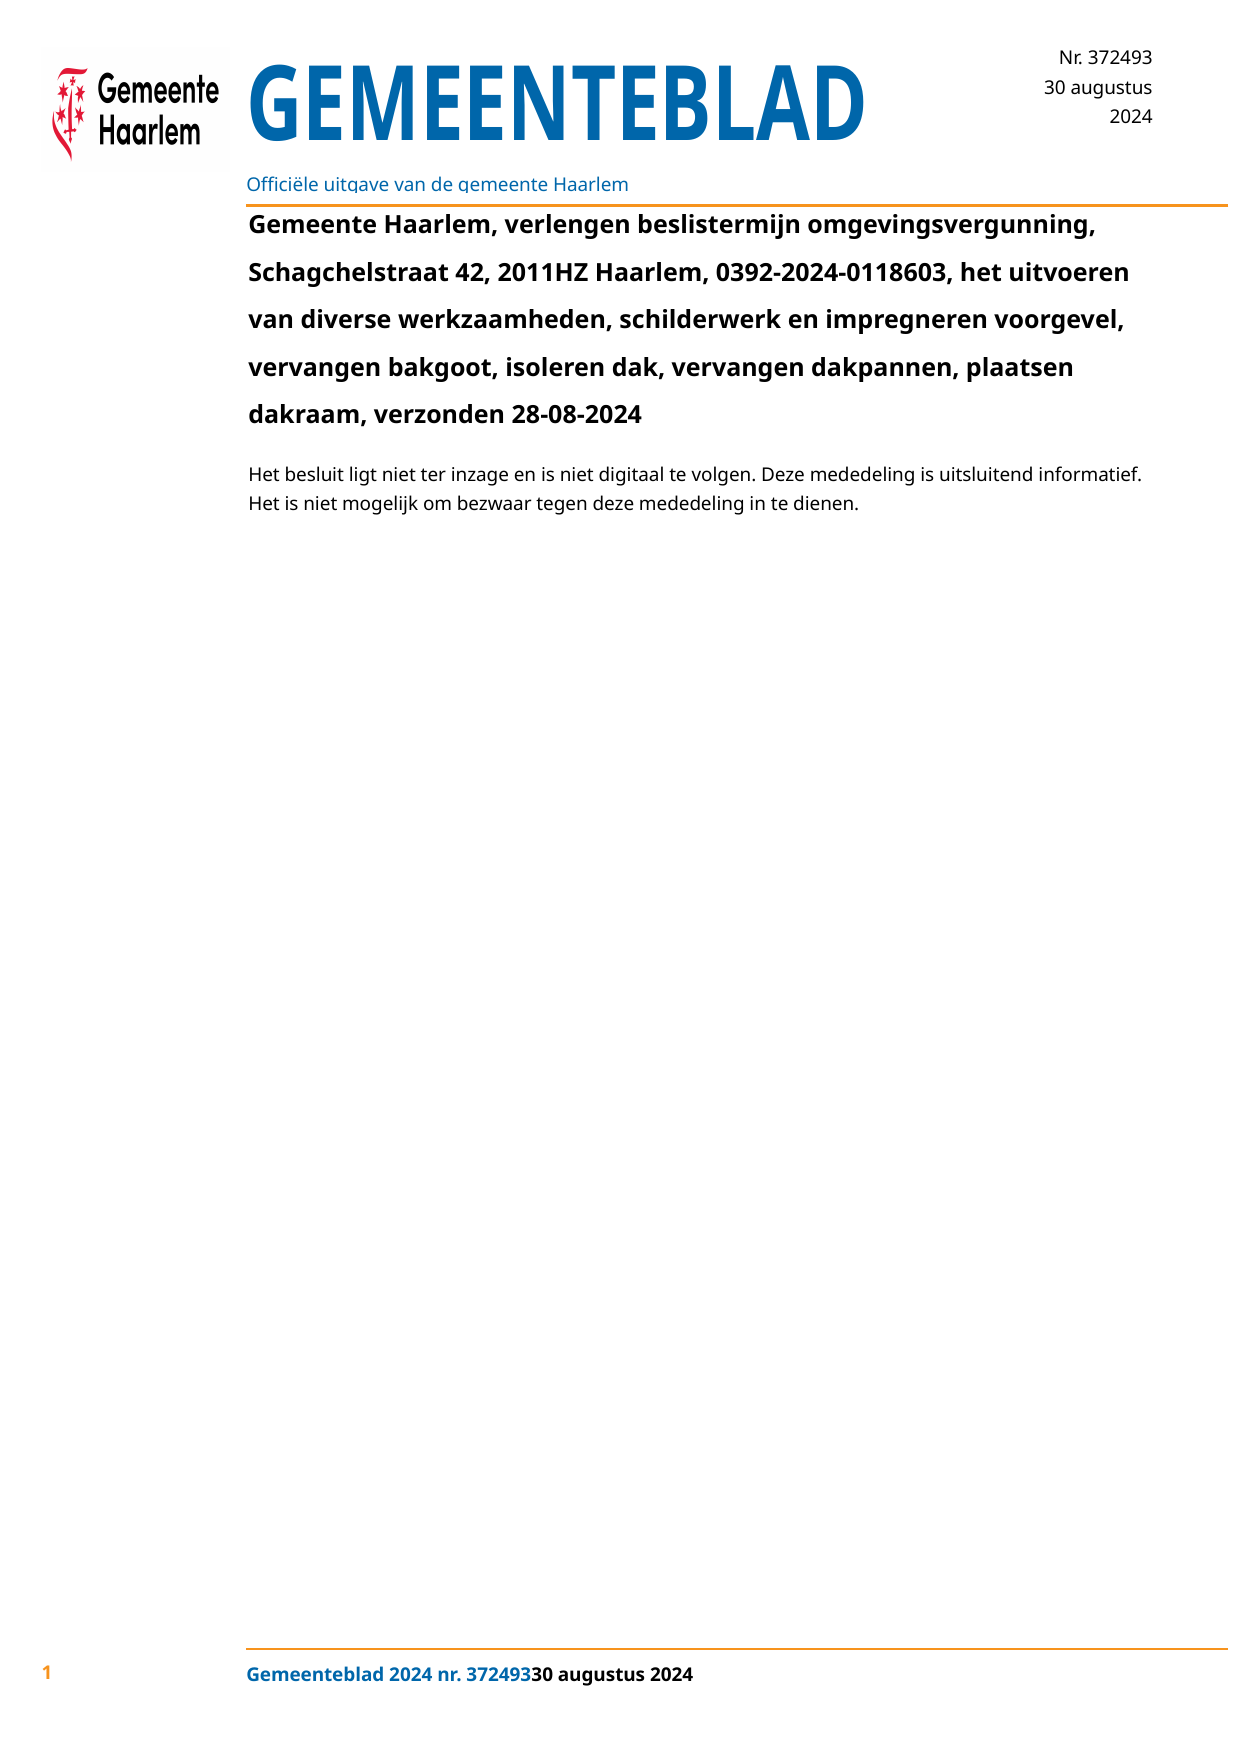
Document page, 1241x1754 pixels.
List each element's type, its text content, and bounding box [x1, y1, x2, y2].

text Het besluit ligt niet ter inzage en is niet digitaal te volgen. Deze mededeling is uitsluitend informatief. Het is niet mogelijk om bezwaar tegen deze mededeling in te dienen. [248, 461, 1152, 516]
picture [41, 47, 231, 172]
text Gemeente Haarlem, verlengen beslistermijn omgevingsvergunning, Schagchelstraat 42, 2011HZ Haarlem, 0392-2024-0118603, het uitvoeren van diverse werkzaamheden, schilderwerk en impregneren voorgevel, vervangen bakgoot, isoleren dak, vervangen dakpannen, plaatsen dakraam, verzonden 28-08-2024 [248, 207, 1152, 431]
